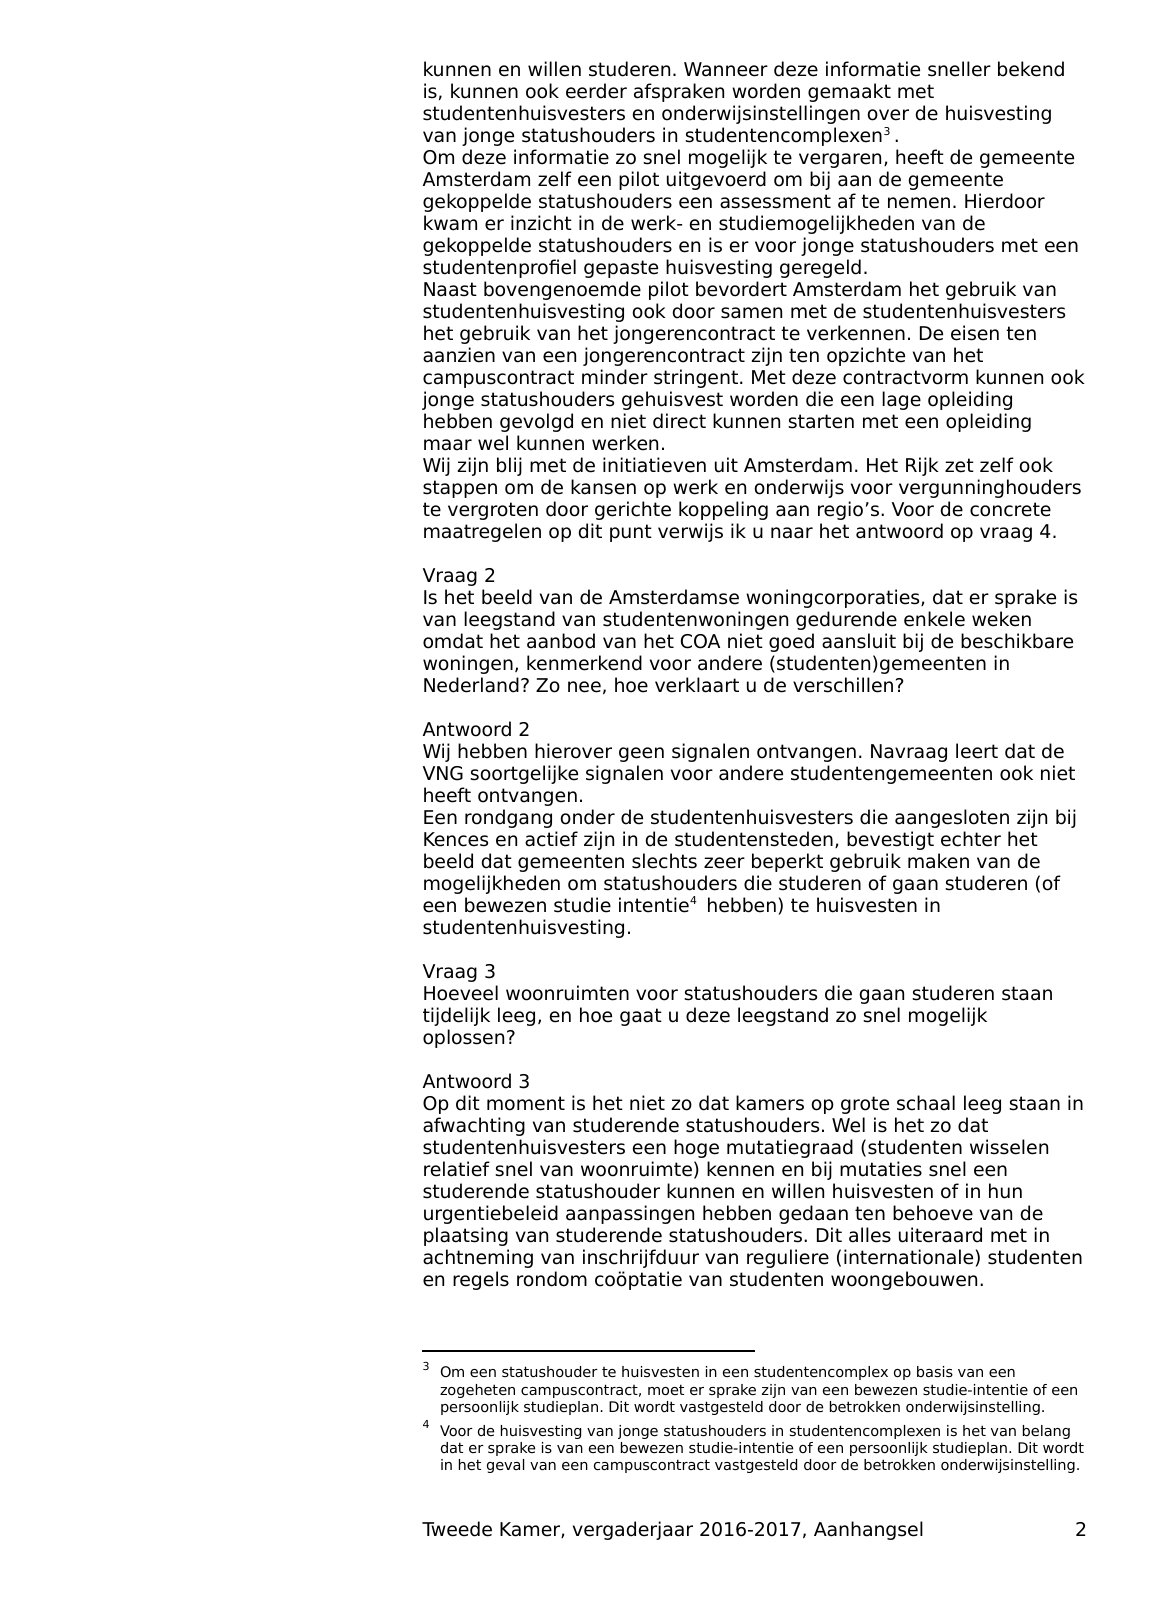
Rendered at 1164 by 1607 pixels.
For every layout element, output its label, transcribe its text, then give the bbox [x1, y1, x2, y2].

text Een rondgang onder de studentenhuisvesters die aangesloten zijn bij Kences en actief zijn in de studentensteden, bevestigt echter het beeld dat gemeenten slechts zeer beperkt gebruik maken van de mogelijkheden om statushouders die studeren of gaan studeren (of een bewezen studie intentie hebben) te huisvesten in studentenhuisvesting. [422, 807, 1087, 939]
text Antwoord 3 [422, 1071, 1087, 1093]
text Op dit moment is het niet zo dat kamers op grote schaal leeg staan in afwachting van studerende statushouders. Wel is het zo dat studentenhuisvesters een hoge mutatiegraad (studenten wisselen relatief snel van woonruimte) kennen en bij mutaties snel een studerende statushouder kunnen en willen huisvesten of in hun urgentiebeleid aanpassingen hebben gedaan ten behoeve van de plaatsing van studerende statushouders. Dit alles uiteraard met in achtneming van inschrijfduur van reguliere (internationale) studenten en regels rondom coöptatie van studenten woongebouwen. [422, 1093, 1087, 1291]
text Vraag 3 [422, 961, 1087, 983]
text Om een statushouder te huisvesten in een studentencomplex op basis van een zogeheten campuscontract, moet er sprake zijn van een bewezen studie-intentie of een persoonlijk studieplan. Dit wordt vastgesteld door de betrokken onderwijsinstelling. [422, 1360, 1087, 1416]
text Vraag 2 [422, 565, 1087, 587]
text Naast bovengenoemde pilot bevordert Amsterdam het gebruik van studentenhuisvesting ook door samen met de studentenhuisvesters het gebruik van het jongerencontract te verkennen. De eisen ten aanzien van een jongerencontract zijn ten opzichte van het campuscontract minder stringent. Met deze contractvorm kunnen ook jonge statushouders gehuisvest worden die een lage opleiding hebben gevolgd en niet direct kunnen starten met een opleiding maar wel kunnen werken. [422, 279, 1087, 455]
text Wij zijn blij met de initiatieven uit Amsterdam. Het Rijk zet zelf ook stappen om de kansen op werk en onderwijs voor vergunninghouders te vergroten door gerichte koppeling aan regio’s. Voor de concrete maatregelen op dit punt verwijs ik u naar het antwoord op vraag 4. [422, 455, 1087, 543]
text Hoeveel woonruimten voor statushouders die gaan studeren staan tijdelijk leeg, en hoe gaat u deze leegstand zo snel mogelijk oplossen? [422, 983, 1087, 1049]
text Wij hebben hierover geen signalen ontvangen. Navraag leert dat de VNG soortgelijke signalen voor andere studentengemeenten ook niet heeft ontvangen. [422, 741, 1087, 807]
text Om deze informatie zo snel mogelijk te vergaren, heeft de gemeente Amsterdam zelf een pilot uitgevoerd om bij aan de gemeente gekoppelde statushouders een assessment af te nemen. Hierdoor kwam er inzicht in de werk- en studiemogelijkheden van de gekoppelde statushouders en is er voor jonge statushouders met een studentenprofiel gepaste huisvesting geregeld. [422, 147, 1087, 279]
text kunnen en willen studeren. Wanneer deze informatie sneller bekend is, kunnen ook eerder afspraken worden gemaakt met studentenhuisvesters en onderwijsinstellingen over de huisvesting van jonge statushouders in studentencomplexen. [422, 59, 1087, 147]
text Antwoord 2 [422, 719, 1087, 741]
text Voor de huisvesting van jonge statushouders in studentencomplexen is het van belang dat er sprake is van een bewezen studie-intentie of een persoonlijk studieplan. Dit wordt in het geval van een campuscontract vastgesteld door de betrokken onderwijsinstelling. [422, 1418, 1087, 1474]
text Is het beeld van de Amsterdamse woningcorporaties, dat er sprake is van leegstand van studentenwoningen gedurende enkele weken omdat het aanbod van het COA niet goed aansluit bij de beschikbare woningen, kenmerkend voor andere (studenten)gemeenten in Nederland? Zo nee, hoe verklaart u de verschillen? [422, 587, 1087, 697]
